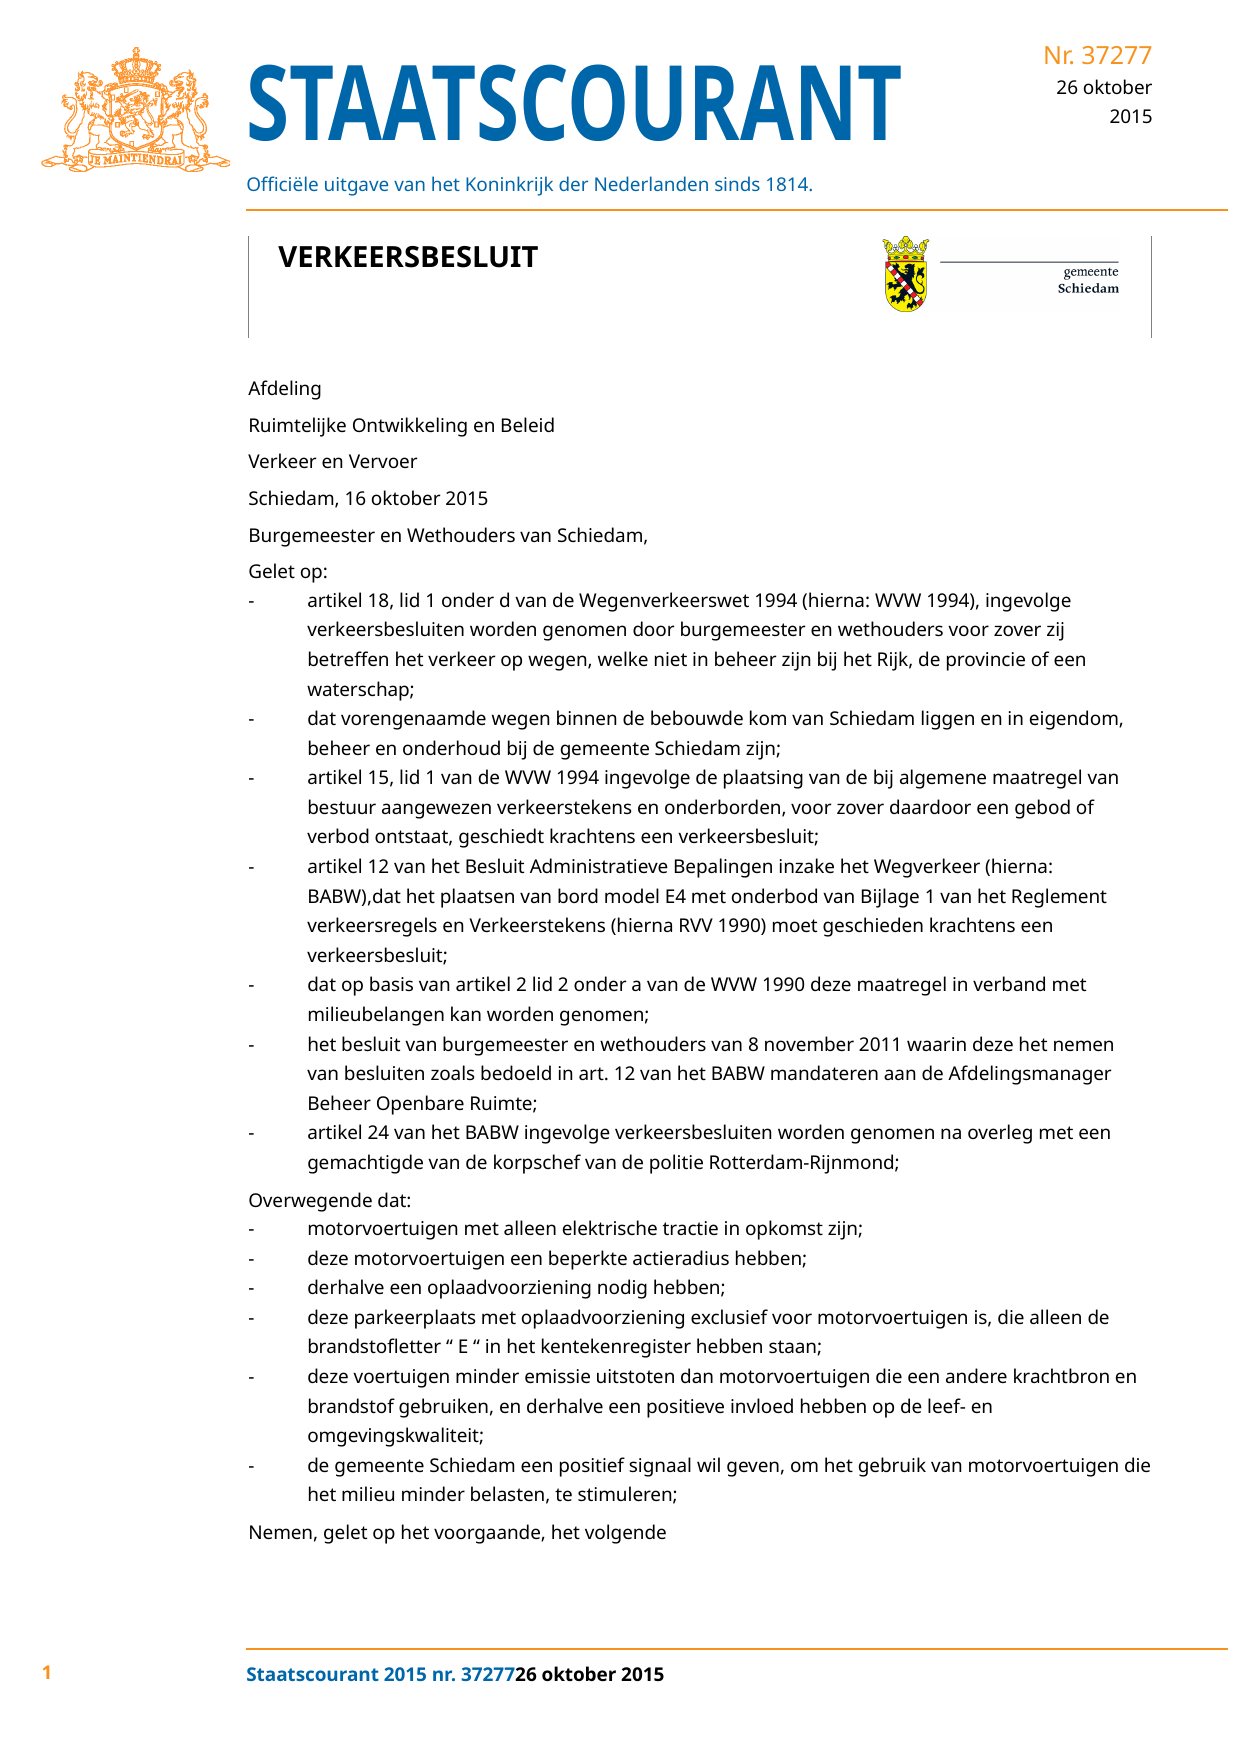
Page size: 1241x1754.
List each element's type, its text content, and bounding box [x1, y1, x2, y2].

text Nemen, gelet op het voorgaande, het volgende [248, 1519, 1152, 1545]
text Afdeling [248, 375, 1152, 401]
text Gelet op: [248, 559, 1152, 584]
list de gemeente Schiedam een positief signaal wil geven, om het gebruik van motorvoertuigen die het milieu minder belasten, te stimuleren; [248, 1452, 1152, 1507]
list het besluit van burgemeester en wethouders van 8 november 2011 waarin deze het nemen van besluiten zoals bedoeld in art. 12 van het BABW mandateren aan de Afdelingsmanager Beheer Openbare Ruimte; [248, 1031, 1152, 1116]
text Schiedam, 16 oktober 2015 [248, 485, 1152, 511]
list artikel 12 van het Besluit Administratieve Bepalingen inzake het Wegverkeer (hierna: BABW),dat het plaatsen van bord model E4 met onderbod van Bijlage 1 van het Reglement verkeersregels en Verkeerstekens (hierna RVV 1990) moet geschieden krachtens een verkeersbesluit; [248, 853, 1152, 968]
table_header [850, 236, 1151, 338]
list dat vorengenaamde wegen binnen de bebouwde kom van Schiedam liggen en in eigendom, beheer en onderhoud bij de gemeente Schiedam zijn; [248, 705, 1152, 761]
text Overwegende dat: [248, 1187, 1152, 1213]
list deze voertuigen minder emissie uitstoten dan motorvoertuigen die een andere krachtbron en brandstof gebruiken, en derhalve een positieve invloed hebben op de leef- en omgevingskwaliteit; [248, 1363, 1152, 1448]
list deze motorvoertuigen een beperkte actieradius hebben; [248, 1245, 1152, 1271]
text Burgemeester en Wethouders van Schiedam, [248, 522, 1152, 548]
list derhalve een oplaadvoorziening nodig hebben; [248, 1274, 1152, 1300]
list dat op basis van artikel 2 lid 2 onder a van de WVW 1990 deze maatregel in verband met milieubelangen kan worden genomen; [248, 972, 1152, 1027]
picture [882, 236, 1119, 312]
table_header VERKEERSBESLUIT [249, 236, 850, 338]
list artikel 15, lid 1 van de WVW 1994 ingevolge de plaatsing van de bij algemene maatregel van bestuur aangewezen verkeerstekens en onderborden, voor zover daardoor een gebod of verbod ontstaat, geschiedt krachtens een verkeersbesluit; [248, 764, 1152, 849]
list artikel 24 van het BABW ingevolge verkeersbesluiten worden genomen na overleg met een gemachtigde van de korpschef van de politie Rotterdam-Rijnmond; [248, 1119, 1152, 1175]
list deze parkeerplaats met oplaadvoorziening exclusief voor motorvoertuigen is, die alleen de brandstofletter “ E “ in het kentekenregister hebben staan; [248, 1304, 1152, 1359]
text Ruimtelijke Ontwikkeling en Beleid [248, 412, 1152, 438]
picture [41, 47, 231, 172]
list artikel 18, lid 1 onder d van de Wegenverkeerswet 1994 (hierna: WVW 1994), ingevolge verkeersbesluiten worden genomen door burgemeester en wethouders voor zover zij betreffen het verkeer op wegen, welke niet in beheer zijn bij het Rijk, de provincie of een waterschap; [248, 587, 1152, 702]
list motorvoertuigen met alleen elektrische tractie in opkomst zijn; [248, 1215, 1152, 1241]
text Verkeer en Vervoer [248, 449, 1152, 474]
